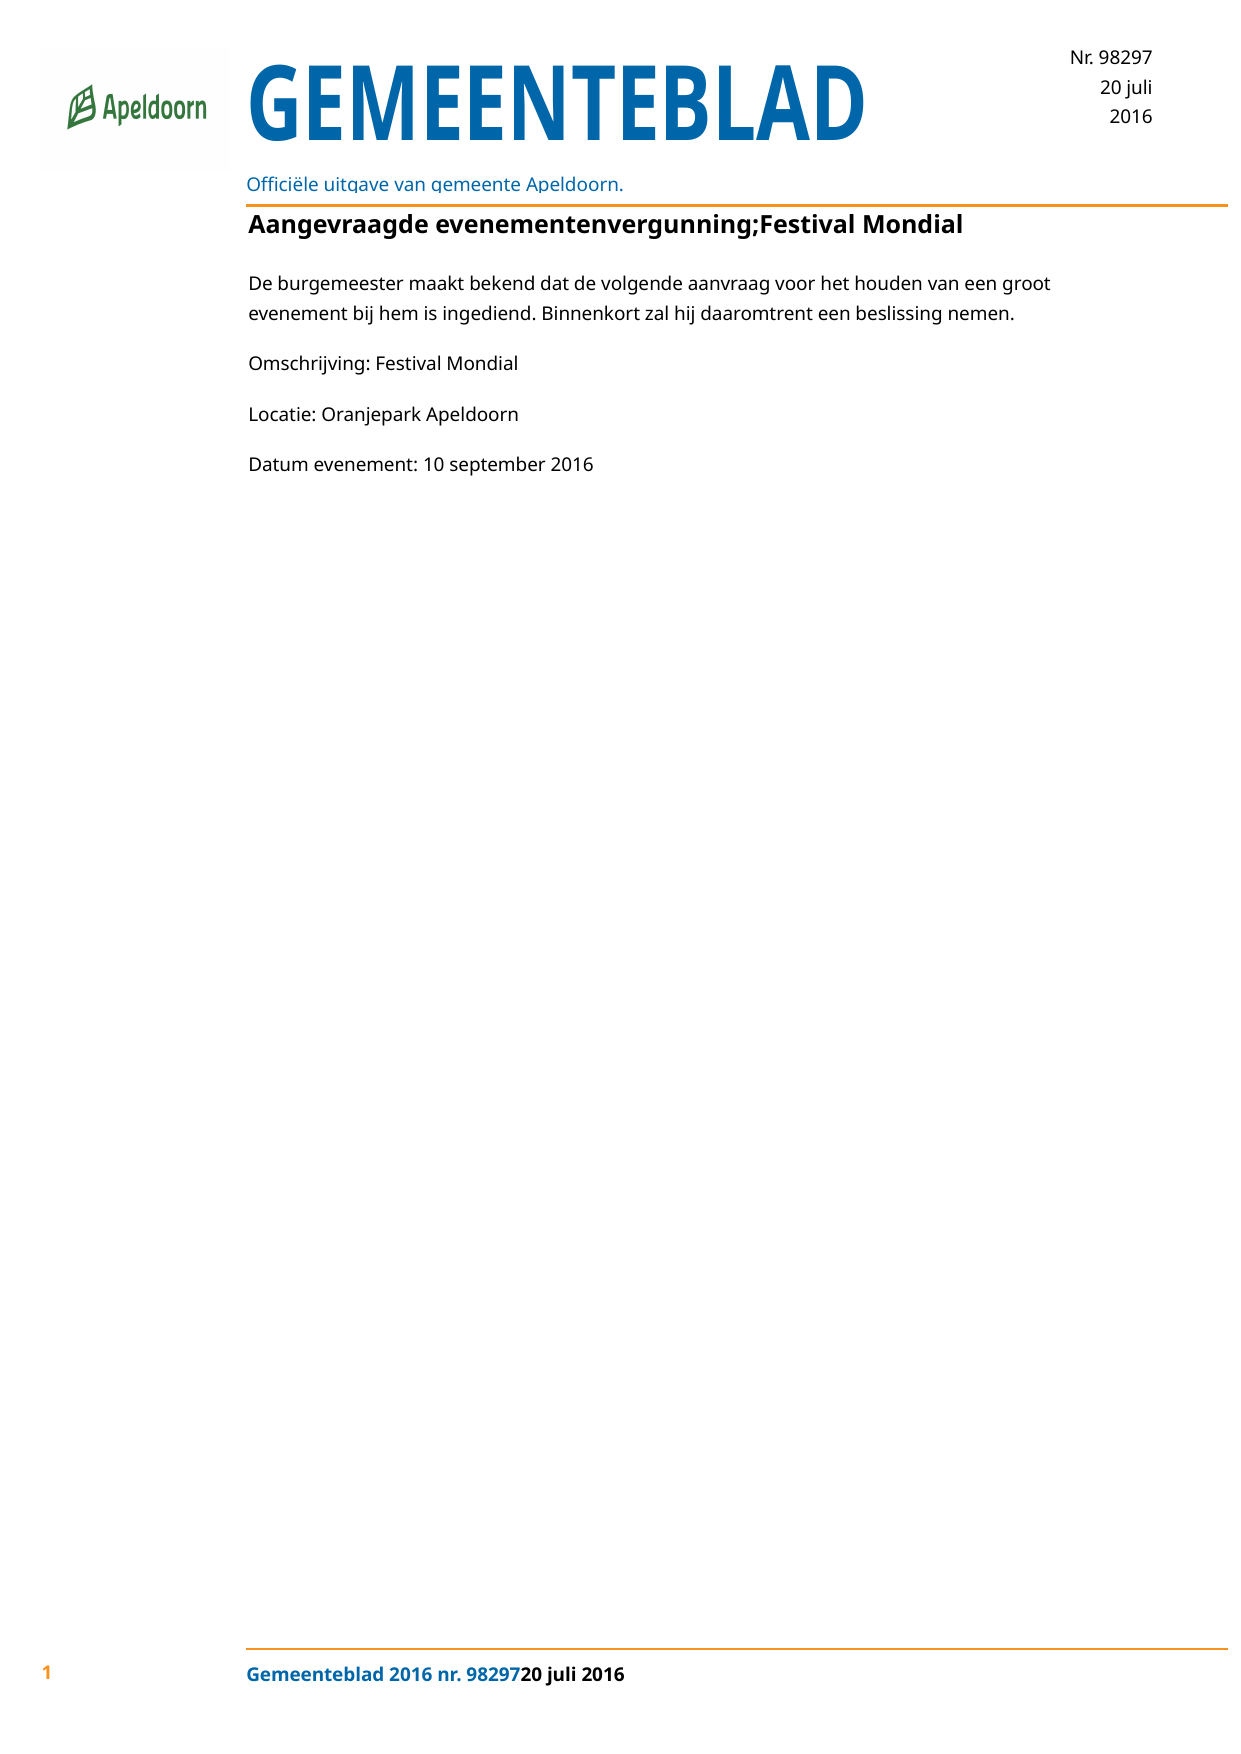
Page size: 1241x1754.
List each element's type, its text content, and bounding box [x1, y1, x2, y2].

text Datum evenement: 10 september 2016 [248, 451, 1152, 477]
text De burgemeester maakt bekend dat de volgende aanvraag voor het houden van een groot evenement bij hem is ingediend. Binnenkort zal hij daaromtrent een beslissing nemen. [248, 270, 1152, 326]
picture [41, 47, 231, 172]
text Locatie: Oranjepark Apeldoorn [248, 401, 1152, 426]
text Omschrijving: Festival Mondial [248, 350, 1152, 376]
text Aangevraagde evenementenvergunning;Festival Mondial [248, 207, 1152, 241]
